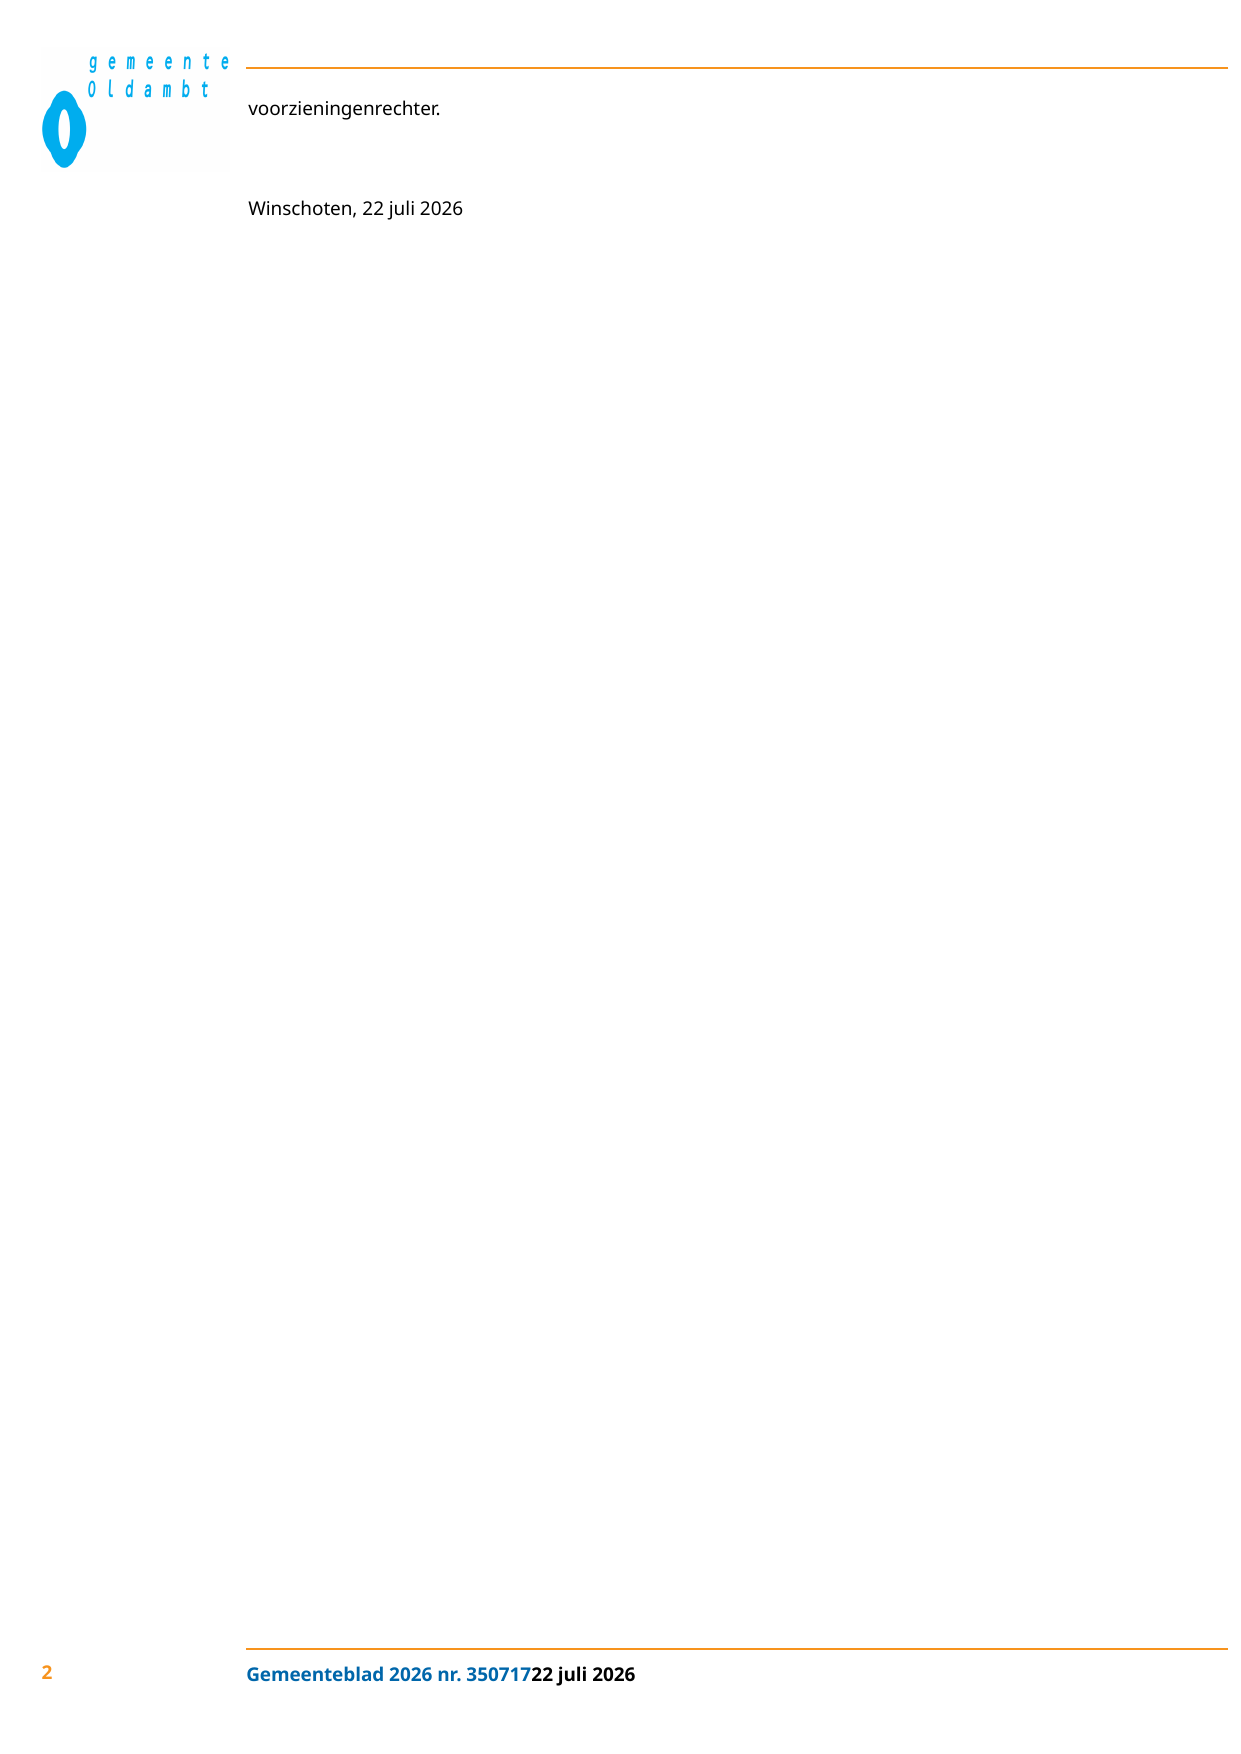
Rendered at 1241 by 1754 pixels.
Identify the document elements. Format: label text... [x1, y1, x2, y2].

picture [41, 47, 231, 172]
text voorzieningenrechter. [248, 95, 1152, 121]
text Winschoten, 22 juli 2026 [248, 196, 1152, 221]
